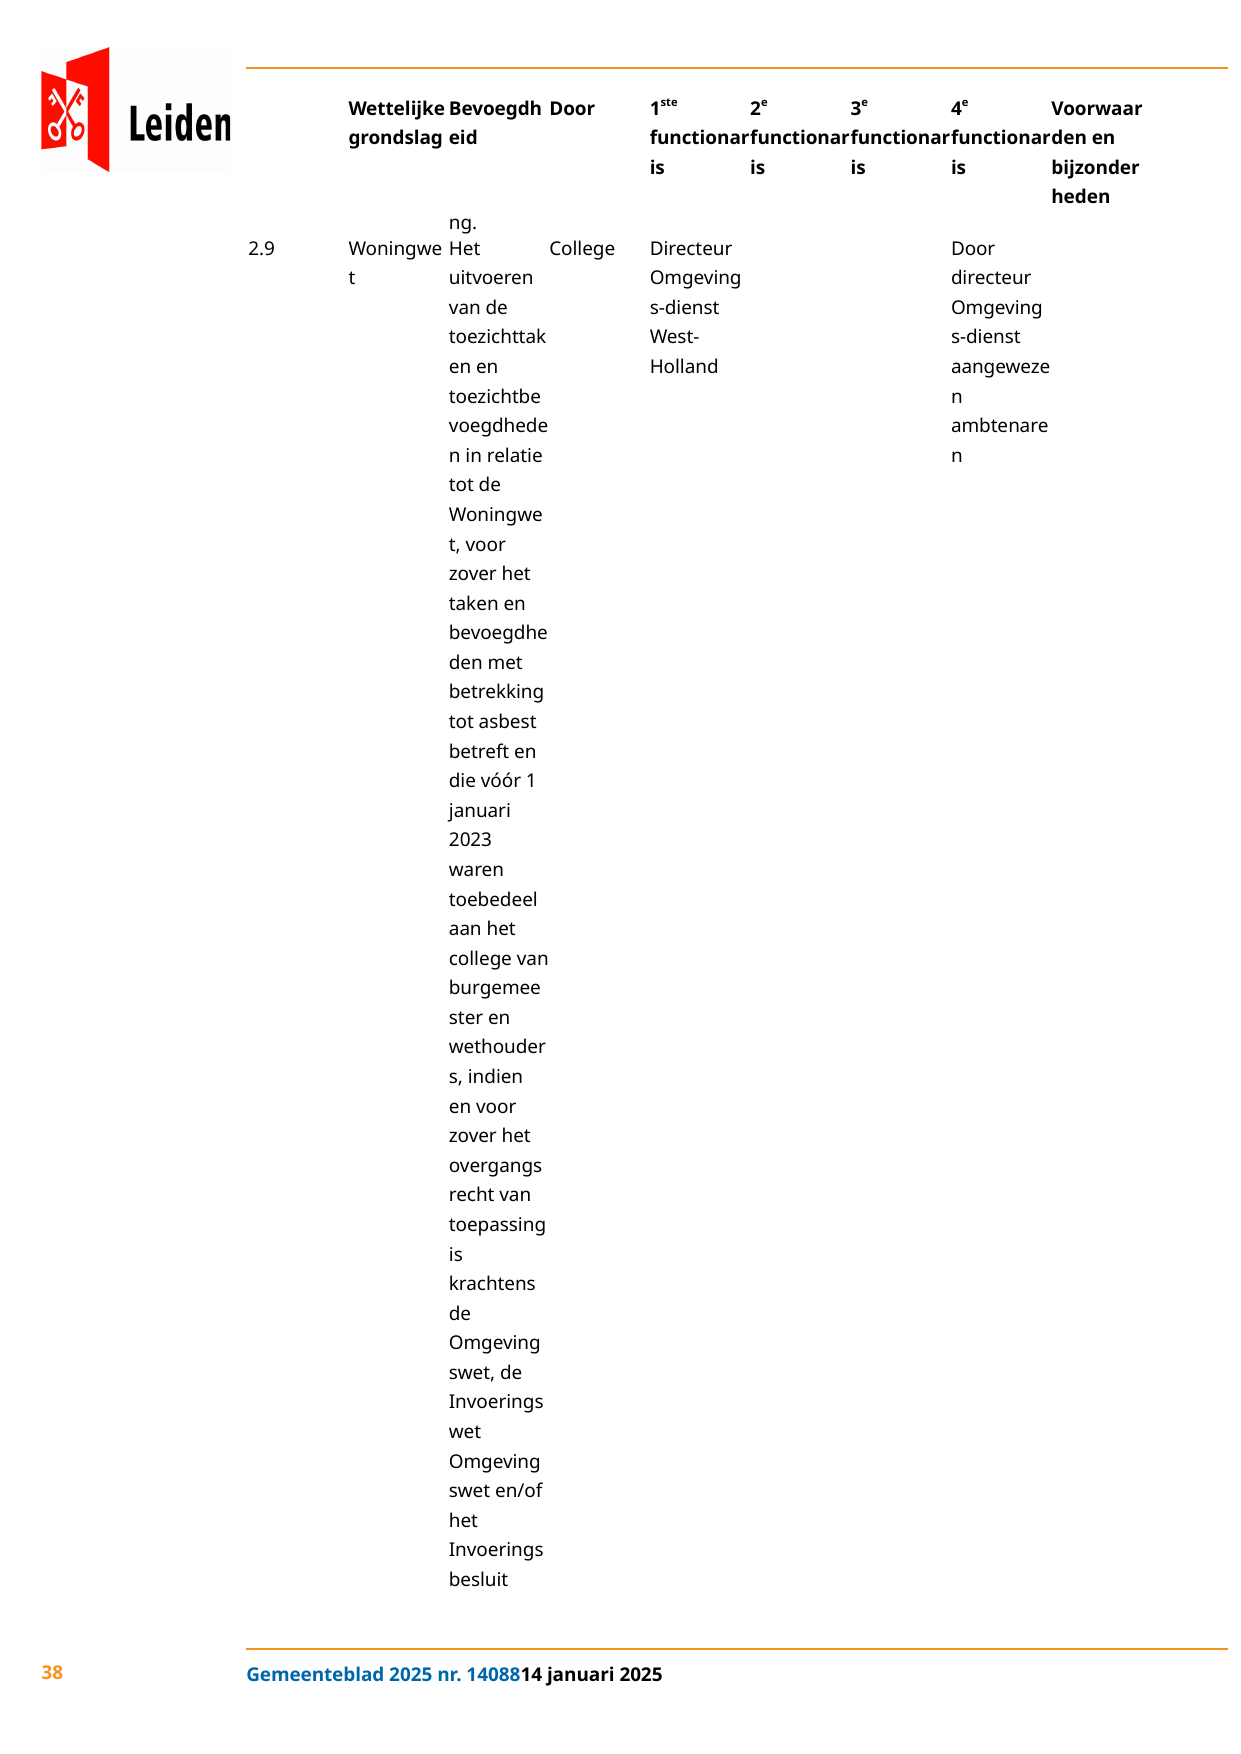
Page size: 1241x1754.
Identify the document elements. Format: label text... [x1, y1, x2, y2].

table_cell [1051, 209, 1152, 235]
table_cell [1051, 235, 1152, 1592]
table_header Bevoegdheid [449, 95, 549, 209]
table_header 2e functionaris [750, 95, 850, 209]
table_cell College [549, 235, 649, 1592]
table_cell [549, 209, 649, 235]
table_header 3e functionaris [850, 95, 951, 209]
table_cell Woningwet [348, 235, 449, 1592]
table_header 1ste functionaris [650, 95, 750, 209]
table_cell [850, 235, 951, 1592]
table_cell 2.9 [248, 235, 348, 1592]
table_cell [650, 209, 750, 235]
table_header Door [549, 95, 649, 209]
table_cell ng. [449, 209, 549, 235]
table_cell [951, 209, 1051, 235]
table_cell Directeur Omgevings-dienst West-Holland [650, 235, 750, 1592]
picture [41, 47, 231, 172]
table_cell Het uitvoeren van de toezichttaken en toezichtbevoegdheden in relatie tot de Woningwet, voor zover het taken en bevoegdheden met betrekking tot asbest betreft en die vóór 1 januari 2023 waren toebedeel aan het college van burgemeester en wethouders, indien en voor zover het overgangsrecht van toepassing is krachtens de Omgevingswet, de Invoeringswet Omgevingswet en/of het Invoeringsbesluit [449, 235, 549, 1592]
table_header Wettelijke grondslag [348, 95, 449, 209]
table_cell Door directeur Omgevings-dienst aangewezen ambtenaren [951, 235, 1051, 1592]
table_cell [348, 209, 449, 235]
table_header Voorwaarden en bijzonderheden [1051, 95, 1152, 209]
table_cell [248, 209, 348, 235]
table_header [248, 95, 348, 209]
table_cell [850, 209, 951, 235]
table_cell [750, 209, 850, 235]
table_cell [750, 235, 850, 1592]
table_header 4e functionaris [951, 95, 1051, 209]
